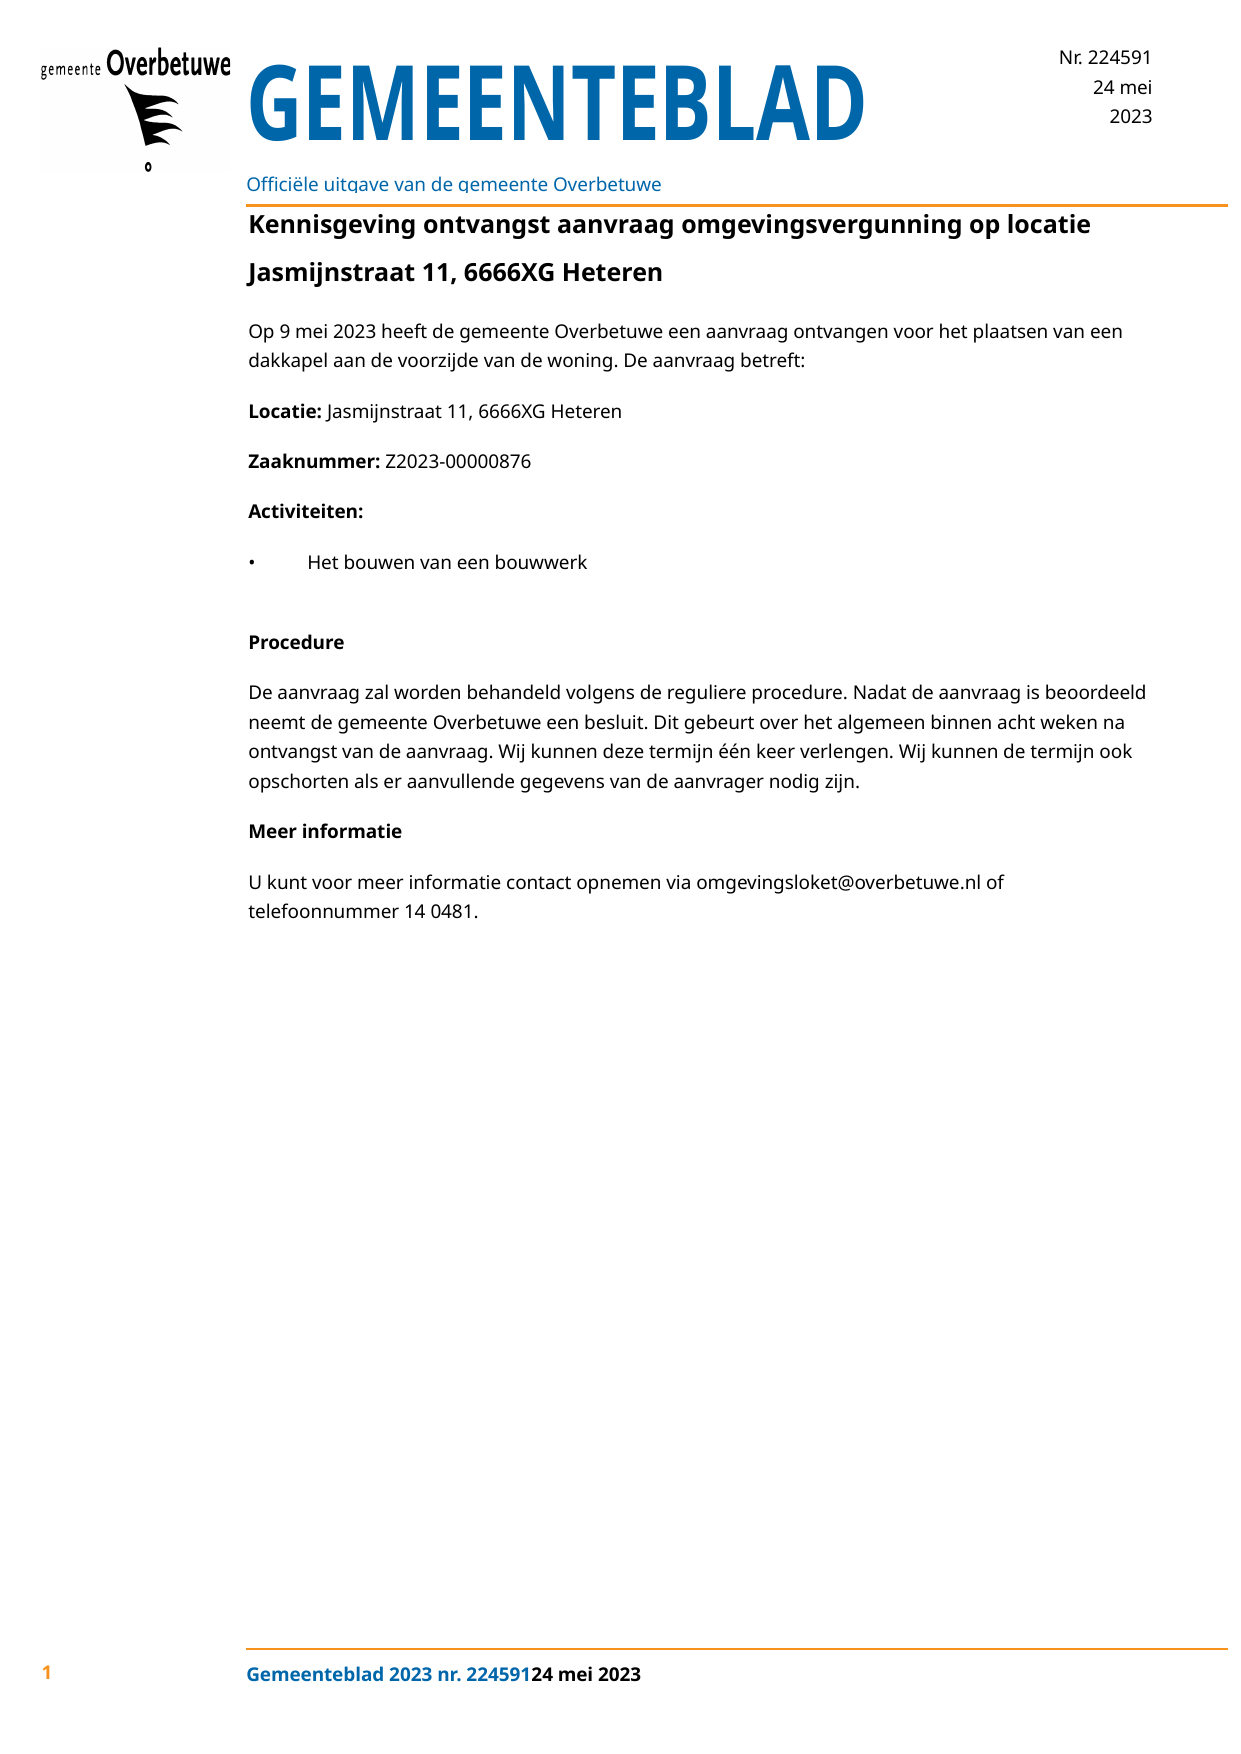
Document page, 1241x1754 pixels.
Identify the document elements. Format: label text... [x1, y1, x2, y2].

text Activiteiten: [248, 499, 1152, 524]
text Procedure [248, 629, 1152, 655]
list Het bouwen van een bouwwerk [248, 549, 1152, 575]
text Meer informatie [248, 819, 1152, 844]
text Zaaknummer: Z2023-00000876 [248, 448, 1152, 474]
text De aanvraag zal worden behandeld volgens de reguliere procedure. Nadat de aanvraag is beoordeeld neemt de gemeente Overbetuwe een besluit. Dit gebeurt over het algemeen binnen acht weken na ontvangst van de aanvraag. Wij kunnen deze termijn één keer verlengen. Wij kunnen de termijn ook opschorten als er aanvullende gegevens van de aanvrager nodig zijn. [248, 679, 1152, 794]
text U kunt voor meer informatie contact opnemen via omgevingsloket@overbetuwe.nl of telefoonnummer 14 0481. [248, 869, 1152, 924]
text Op 9 mei 2023 heeft de gemeente Overbetuwe een aanvraag ontvangen voor het plaatsen van een dakkapel aan de voorzijde van de woning. De aanvraag betreft: [248, 318, 1152, 373]
text Kennisgeving ontvangst aanvraag omgevingsvergunning op locatie Jasmijnstraat 11, 6666XG Heteren [248, 207, 1152, 288]
text Locatie: Jasmijnstraat 11, 6666XG Heteren [248, 398, 1152, 424]
picture [41, 47, 231, 172]
